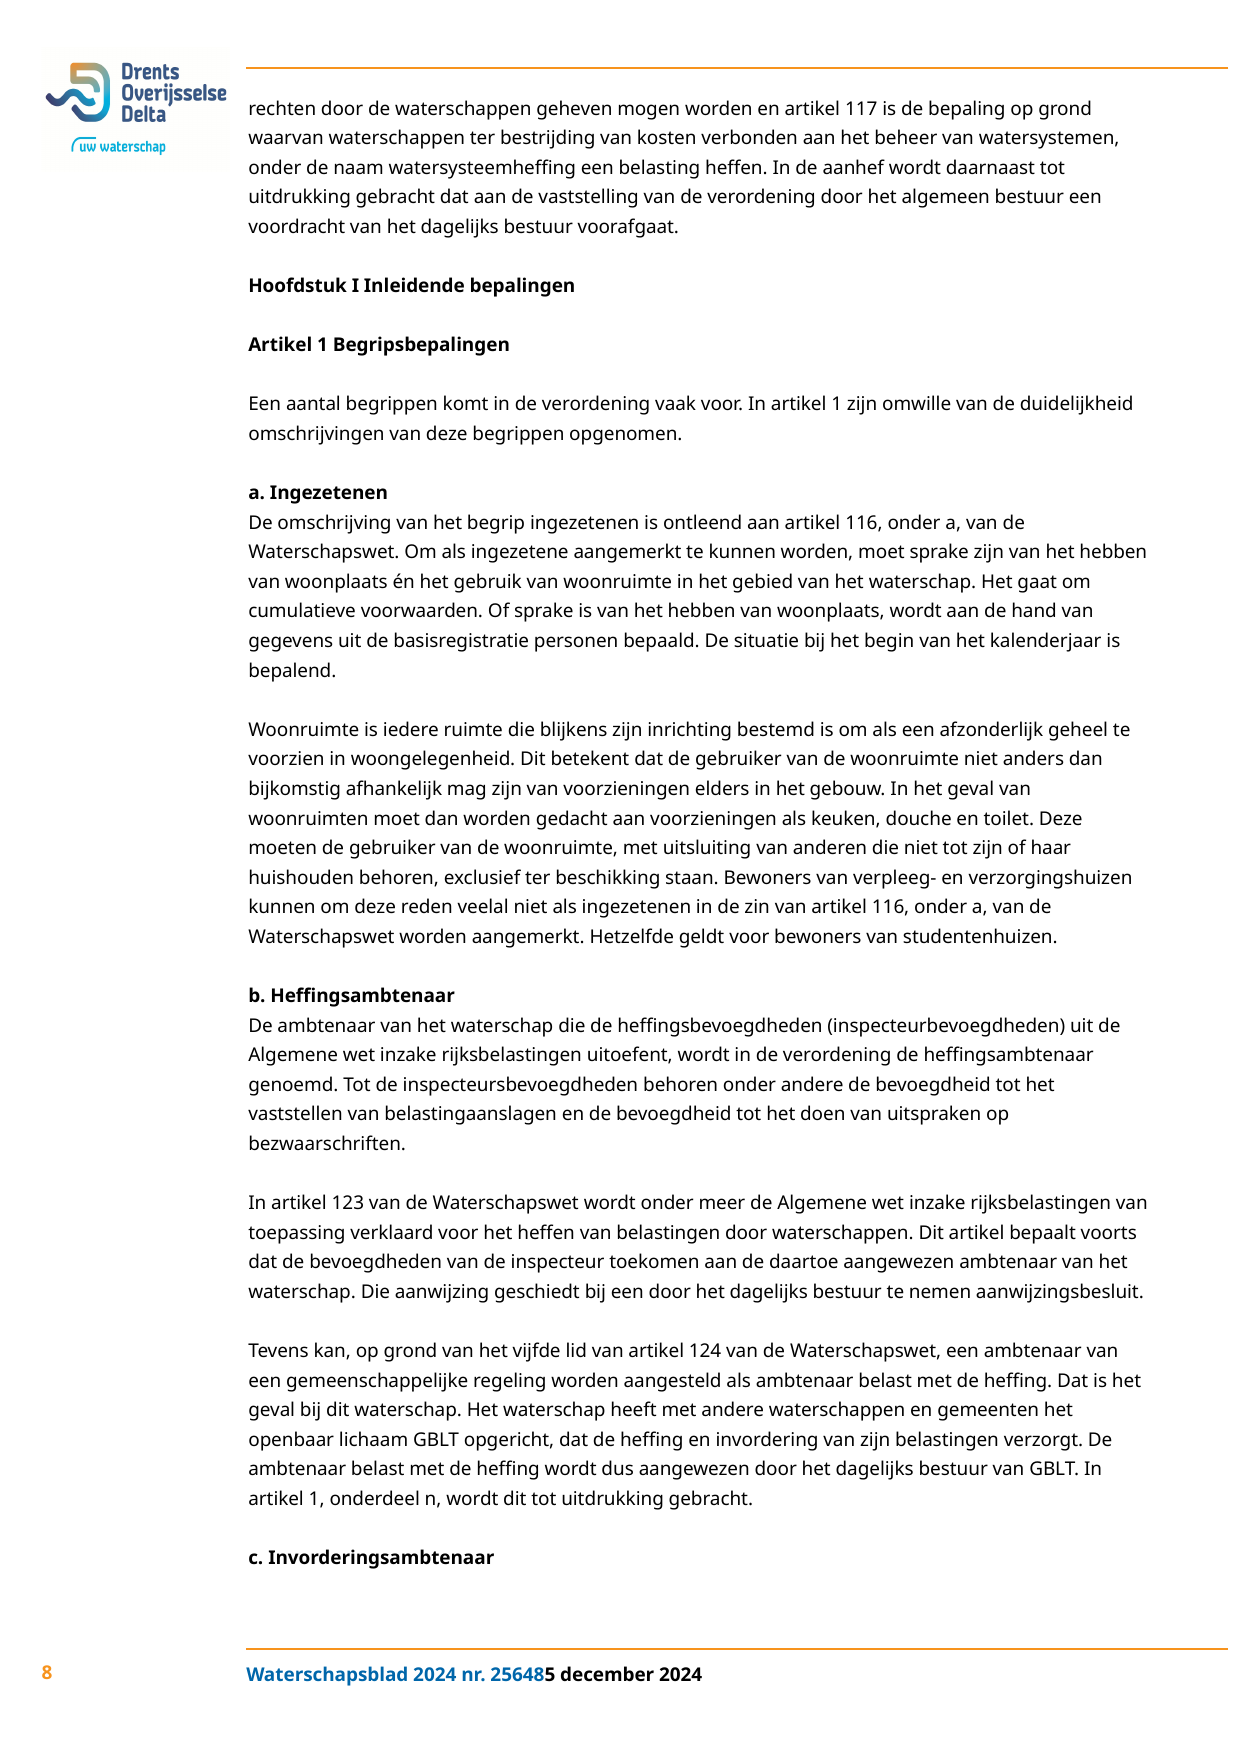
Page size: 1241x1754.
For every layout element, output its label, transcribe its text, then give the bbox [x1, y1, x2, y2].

text rechten door de waterschappen geheven mogen worden en artikel 117 is de bepaling op grond waarvan waterschappen ter bestrijding van kosten verbonden aan het beheer van watersystemen, onder de naam watersysteemheffing een belasting heffen. In de aanhef wordt daarnaast tot uitdrukking gebracht dat aan de vaststelling van de verordening door het algemeen bestuur een voordracht van het dagelijks bestuur voorafgaat. [248, 95, 1152, 239]
text Woonruimte is iedere ruimte die blijkens zijn inrichting bestemd is om als een afzonderlijk geheel te voorzien in woongelegenheid. Dit betekent dat de gebruiker van de woonruimte niet anders dan bijkomstig afhankelijk mag zijn van voorzieningen elders in het gebouw. In het geval van woonruimten moet dan worden gedacht aan voorzieningen als keuken, douche en toilet. Deze moeten de gebruiker van de woonruimte, met uitsluiting van anderen die niet tot zijn of haar huishouden behoren, exclusief ter beschikking staan. Bewoners van verpleeg- en verzorgingshuizen kunnen om deze reden veelal niet als ingezetenen in de zin van artikel 116, onder a, van de Waterschapswet worden aangemerkt. Hetzelfde geldt voor bewoners van studentenhuizen. [248, 716, 1152, 949]
picture [41, 47, 231, 172]
text a. Ingezetenen [248, 479, 1152, 505]
text In artikel 123 van de Waterschapswet wordt onder meer de Algemene wet inzake rijksbelastingen van toepassing verklaard voor het heffen van belastingen door waterschappen. Dit artikel bepaalt voorts dat de bevoegdheden van de inspecteur toekomen aan de daartoe aangewezen ambtenaar van het waterschap. Die aanwijzing geschiedt bij een door het dagelijks bestuur te nemen aanwijzingsbesluit. [248, 1189, 1152, 1304]
text Artikel 1 Begripsbepalingen [248, 331, 1152, 357]
text De ambtenaar van het waterschap die de heffingsbevoegdheden (inspecteurbevoegdheden) uit de Algemene wet inzake rijksbelastingen uitoefent, wordt in de verordening de heffingsambtenaar genoemd. Tot de inspecteursbevoegdheden behoren onder andere de bevoegdheid tot het vaststellen van belastingaanslagen en de bevoegdheid tot het doen van uitspraken op bezwaarschriften. [248, 1012, 1152, 1156]
text De omschrijving van het begrip ingezetenen is ontleend aan artikel 116, onder a, van de Waterschapswet. Om als ingezetene aangemerkt te kunnen worden, moet sprake zijn van het hebben van woonplaats én het gebruik van woonruimte in het gebied van het waterschap. Het gaat om cumulatieve voorwaarden. Of sprake is van het hebben van woonplaats, wordt aan de hand van gegevens uit de basisregistratie personen bepaald. De situatie bij het begin van het kalenderjaar is bepalend. [248, 509, 1152, 683]
text c. Invorderingsambtenaar [248, 1544, 1152, 1570]
text Een aantal begrippen komt in de verordening vaak voor. In artikel 1 zijn omwille van de duidelijkheid omschrijvingen van deze begrippen opgenomen. [248, 391, 1152, 446]
text Tevens kan, op grond van het vijfde lid van artikel 124 van de Waterschapswet, een ambtenaar van een gemeenschappelijke regeling worden aangesteld als ambtenaar belast met de heffing. Dat is het geval bij dit waterschap. Het waterschap heeft met andere waterschappen en gemeenten het openbaar lichaam GBLT opgericht, dat de heffing en invordering van zijn belastingen verzorgt. De ambtenaar belast met de heffing wordt dus aangewezen door het dagelijks bestuur van GBLT. In artikel 1, onderdeel n, wordt dit tot uitdrukking gebracht. [248, 1337, 1152, 1511]
text b. Heffingsambtenaar [248, 982, 1152, 1008]
text Hoofdstuk I Inleidende bepalingen [248, 272, 1152, 298]
